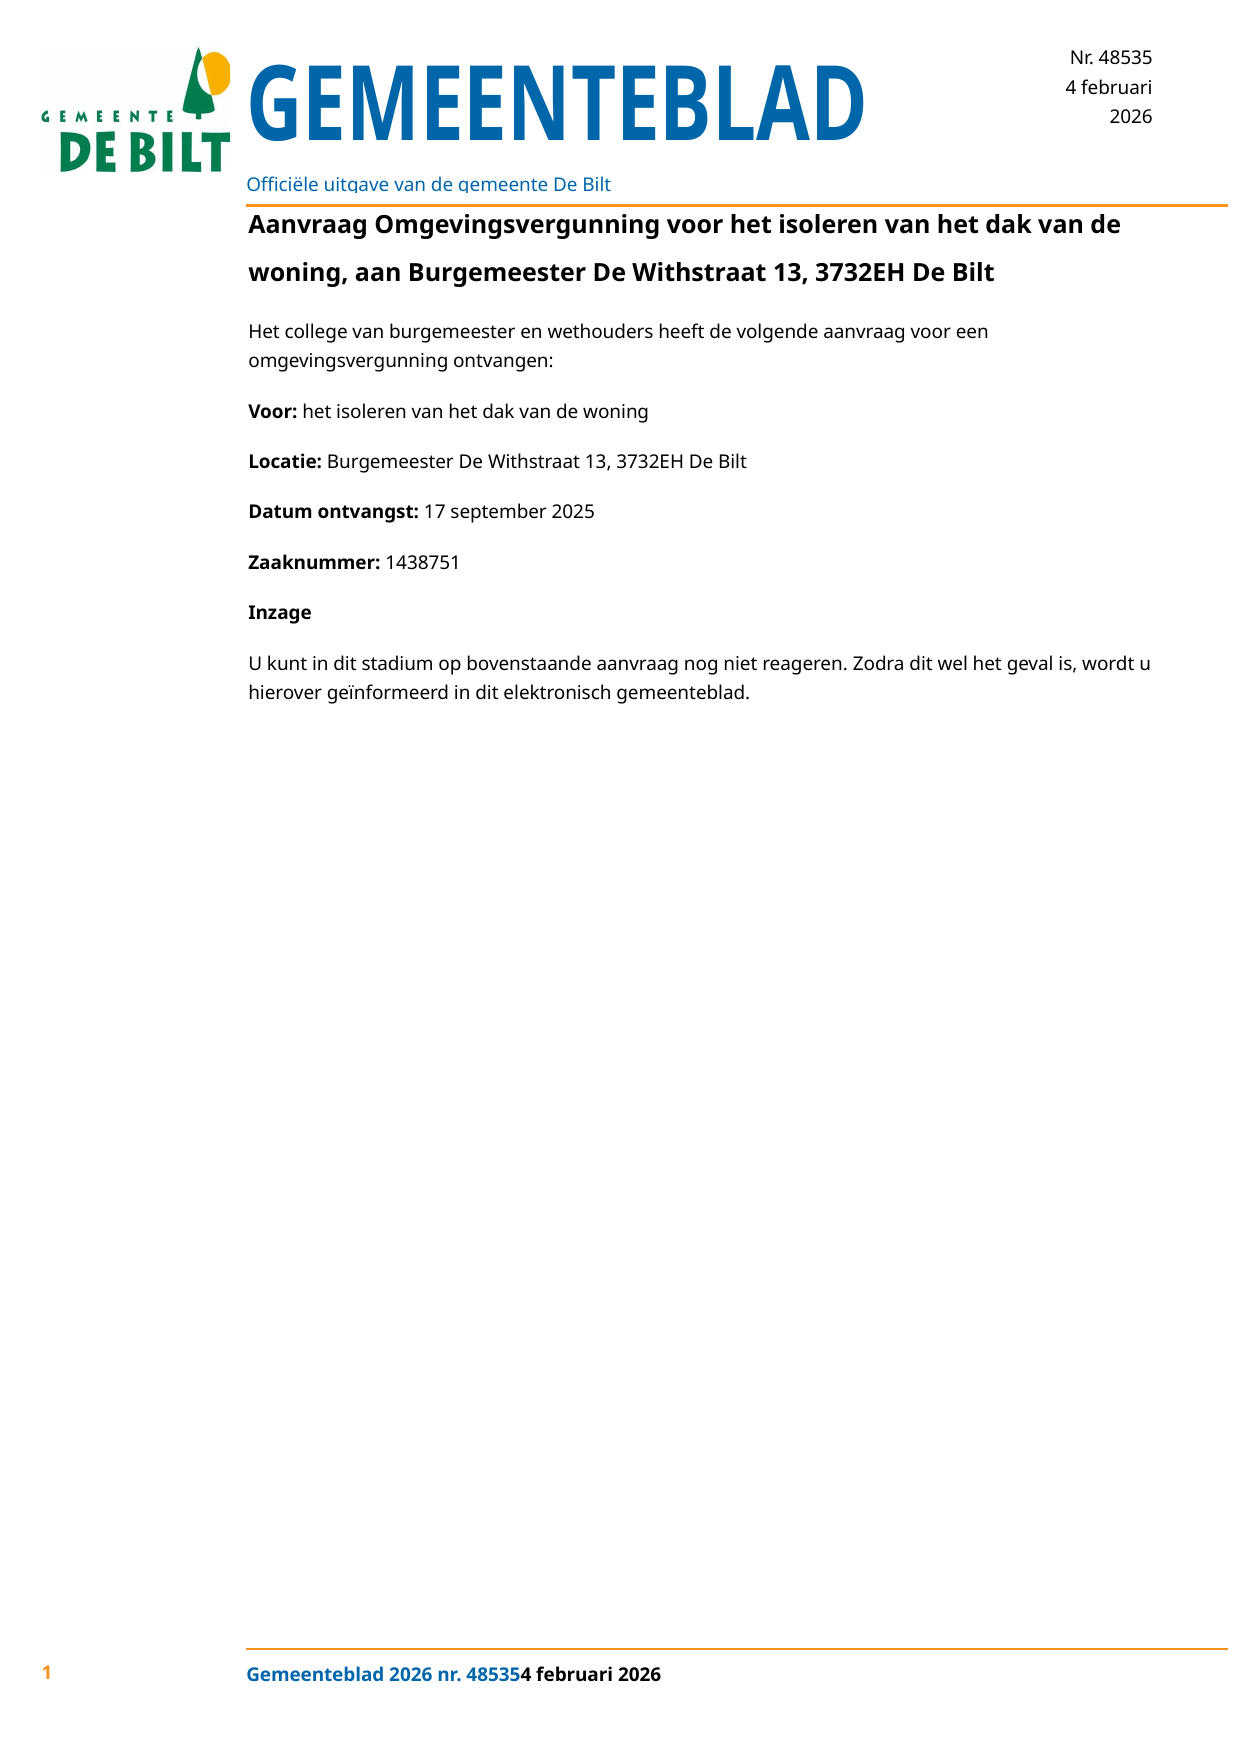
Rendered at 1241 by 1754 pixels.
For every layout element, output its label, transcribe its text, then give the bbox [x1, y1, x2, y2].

text Datum ontvangst: 17 september 2025 [248, 499, 1152, 524]
text Locatie: Burgemeester De Withstraat 13, 3732EH De Bilt [248, 448, 1152, 474]
text Inzage [248, 599, 1152, 625]
text Het college van burgemeester en wethouders heeft de volgende aanvraag voor een omgevingsvergunning ontvangen: [248, 318, 1152, 373]
text U kunt in dit stadium op bovenstaande aanvraag nog niet reageren. Zodra dit wel het geval is, wordt u hierover geïnformeerd in dit elektronisch gemeenteblad. [248, 650, 1152, 705]
text Zaaknummer: 1438751 [248, 549, 1152, 575]
text Voor: het isoleren van het dak van de woning [248, 398, 1152, 424]
text Aanvraag Omgevingsvergunning voor het isoleren van het dak van de woning, aan Burgemeester De Withstraat 13, 3732EH De Bilt [248, 207, 1152, 288]
picture [41, 47, 231, 172]
